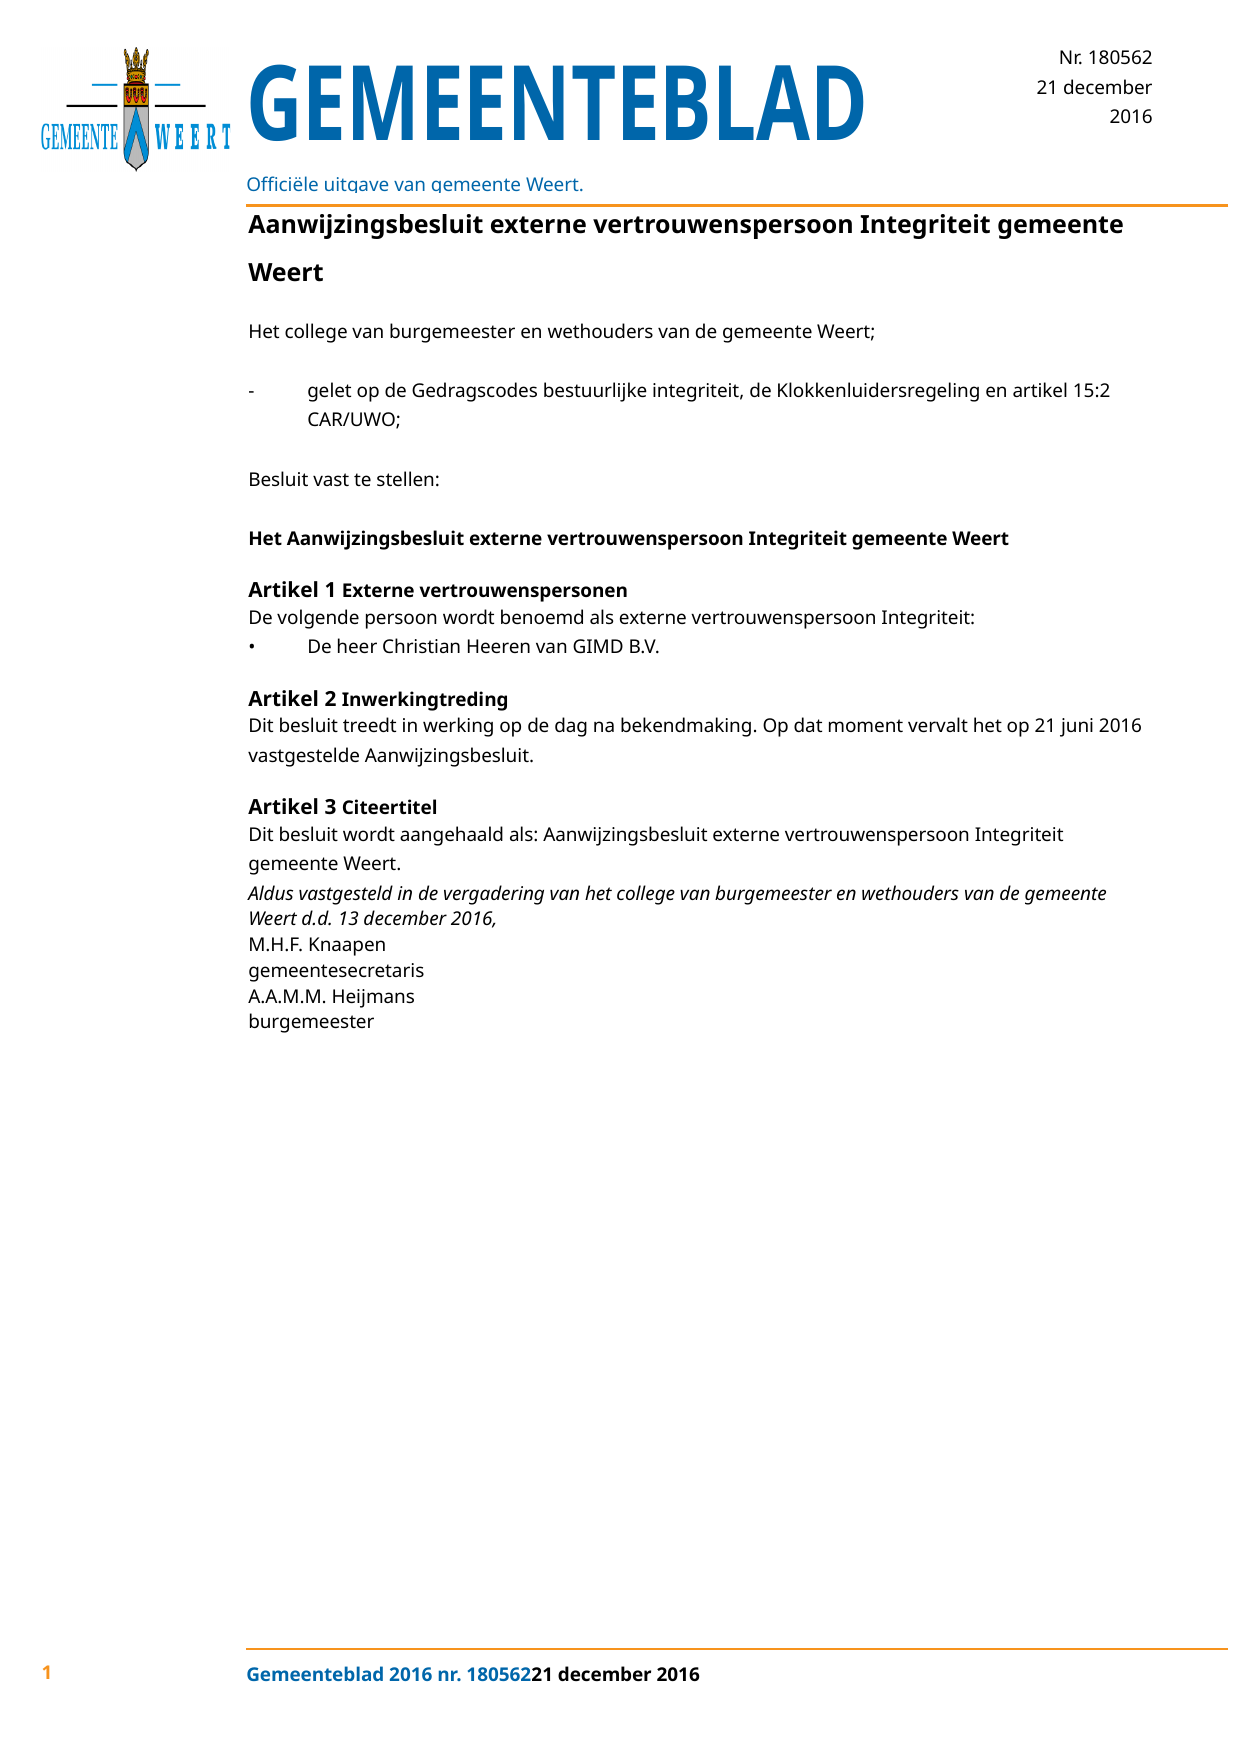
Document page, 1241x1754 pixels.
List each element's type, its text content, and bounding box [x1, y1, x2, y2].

picture [41, 47, 231, 172]
text Het Aanwijzingsbesluit externe vertrouwenspersoon Integriteit gemeente Weert [248, 525, 1152, 551]
text Het college van burgemeester en wethouders van de gemeente Weert; [248, 318, 1152, 344]
text Artikel 1 Externe vertrouwenspersonen [248, 575, 1152, 604]
text Artikel 2 Inwerkingtreding [248, 684, 1152, 712]
text Aldus vastgesteld in de vergadering van het college van burgemeester en wethouders van de gemeente Weert d.d. 13 december 2016, [248, 880, 1152, 931]
text Aanwijzingsbesluit externe vertrouwenspersoon Integriteit gemeente Weert [248, 207, 1152, 288]
text A.A.M.M. Heijmans [248, 983, 1152, 1008]
text Besluit vast te stellen: [248, 466, 1152, 492]
text De volgende persoon wordt benoemd als externe vertrouwenspersoon Integriteit: [248, 604, 1152, 629]
text Dit besluit wordt aangehaald als: Aanwijzingsbesluit externe vertrouwenspersoon Integriteit gemeente Weert. [248, 821, 1152, 876]
text Dit besluit treedt in werking op de dag na bekendmaking. Op dat moment vervalt het op 21 juni 2016 vastgestelde Aanwijzingsbesluit. [248, 712, 1152, 768]
list gelet op de Gedragscodes bestuurlijke integriteit, de Klokkenluidersregeling en artikel 15:2 CAR/UWO; [248, 377, 1152, 432]
text M.H.F. Knaapen [248, 931, 1152, 957]
text Artikel 3 Citeertitel [248, 792, 1152, 821]
list De heer Christian Heeren van GIMD B.V. [248, 633, 1152, 659]
text gemeentesecretaris [248, 957, 1152, 983]
text burgemeester [248, 1008, 1152, 1034]
